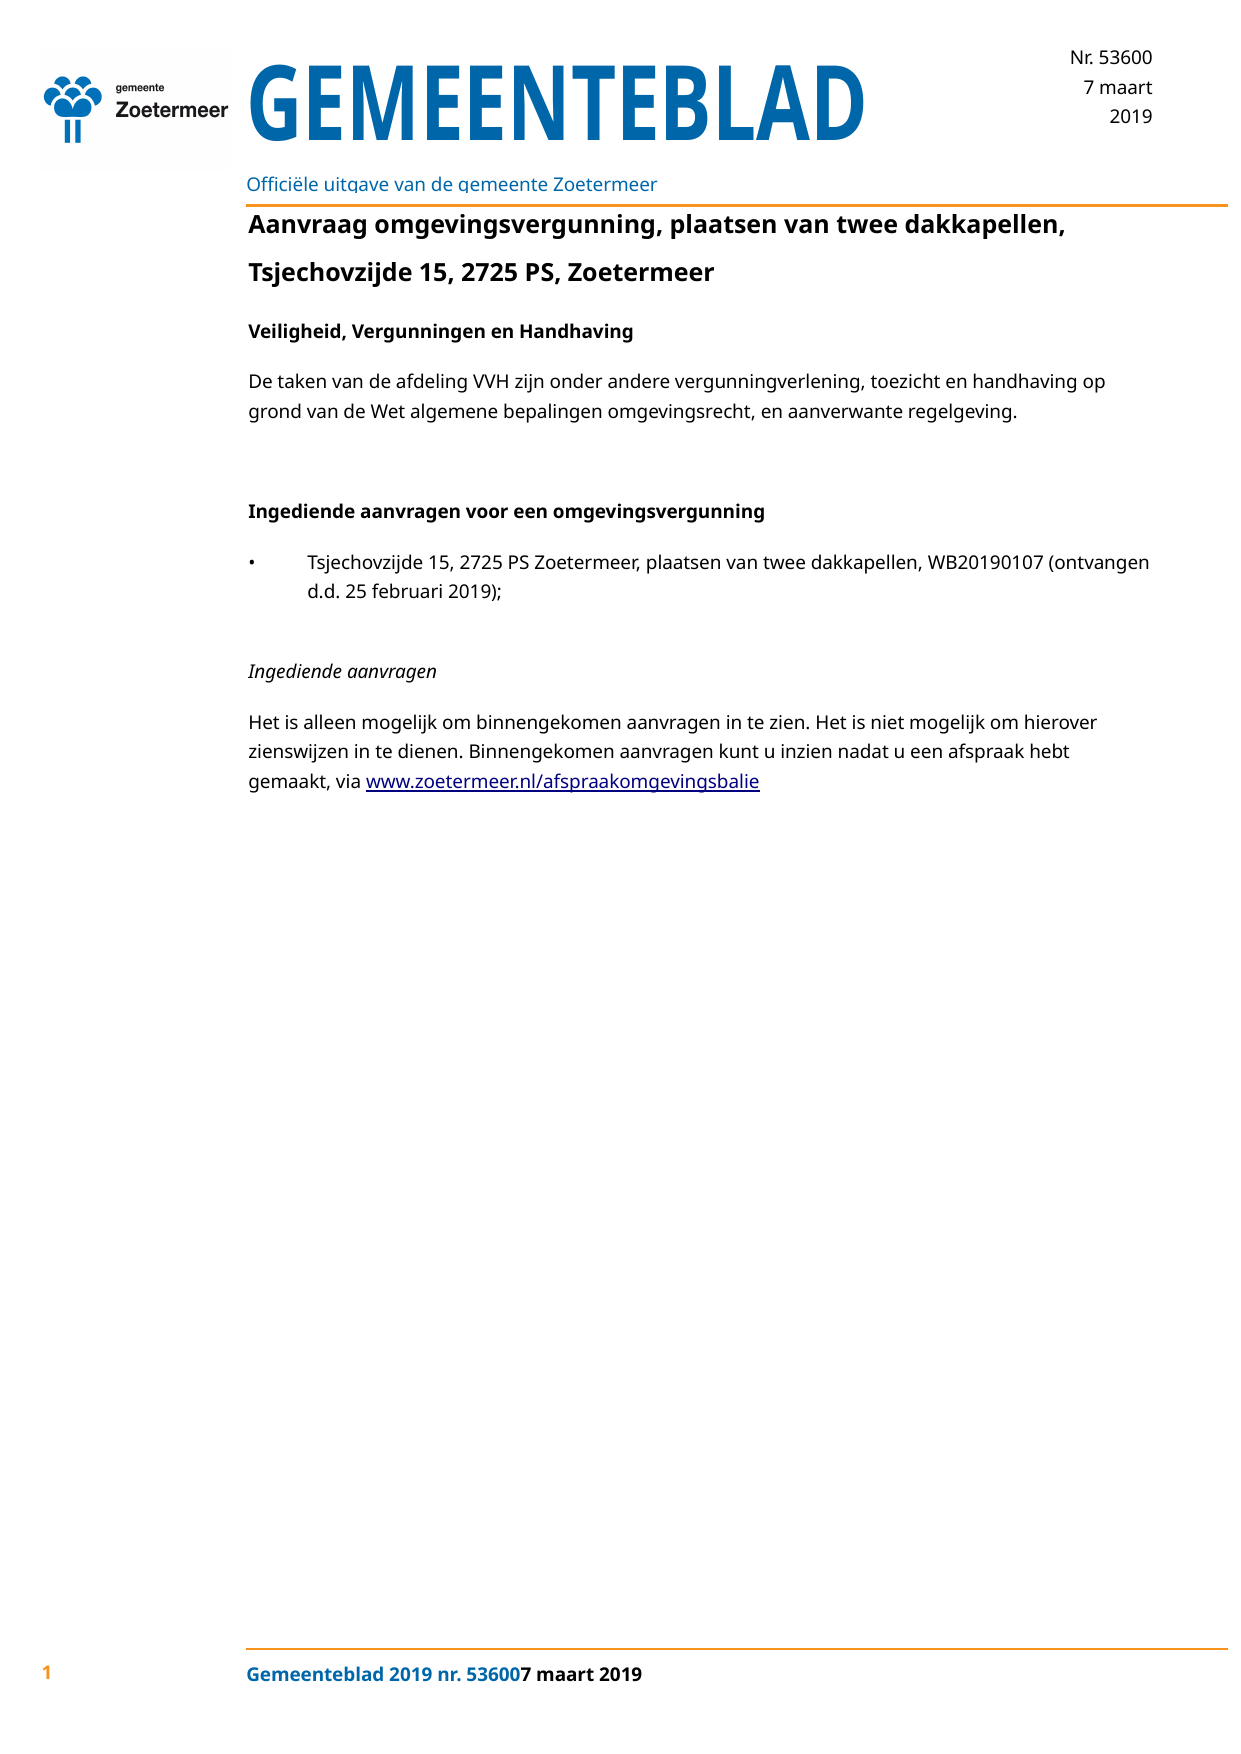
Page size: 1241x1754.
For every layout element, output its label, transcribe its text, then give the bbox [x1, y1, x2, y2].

list Tsjechovzijde 15, 2725 PS Zoetermeer, plaatsen van twee dakkapellen, WB20190107 (ontvangen d.d. 25 februari 2019); [248, 549, 1152, 604]
text De taken van de afdeling VVH zijn onder andere vergunningverlening, toezicht en handhaving op grond van de Wet algemene bepalingen omgevingsrecht, en aanverwante regelgeving. [248, 368, 1152, 424]
picture [41, 47, 231, 172]
text Het is alleen mogelijk om binnengekomen aanvragen in te zien. Het is niet mogelijk om hierover zienswijzen in te dienen. Binnengekomen aanvragen kunt u inzien nadat u een afspraak hebt gemaakt, via www.zoetermeer.nl/afspraakomgevingsbalie [248, 709, 1152, 794]
text Ingediende aanvragen voor een omgevingsvergunning [248, 499, 1152, 524]
text Veiligheid, Vergunningen en Handhaving [248, 318, 1152, 344]
text Aanvraag omgevingsvergunning, plaatsen van twee dakkapellen, Tsjechovzijde 15, 2725 PS, Zoetermeer [248, 207, 1152, 288]
text Ingediende aanvragen [248, 659, 1152, 684]
